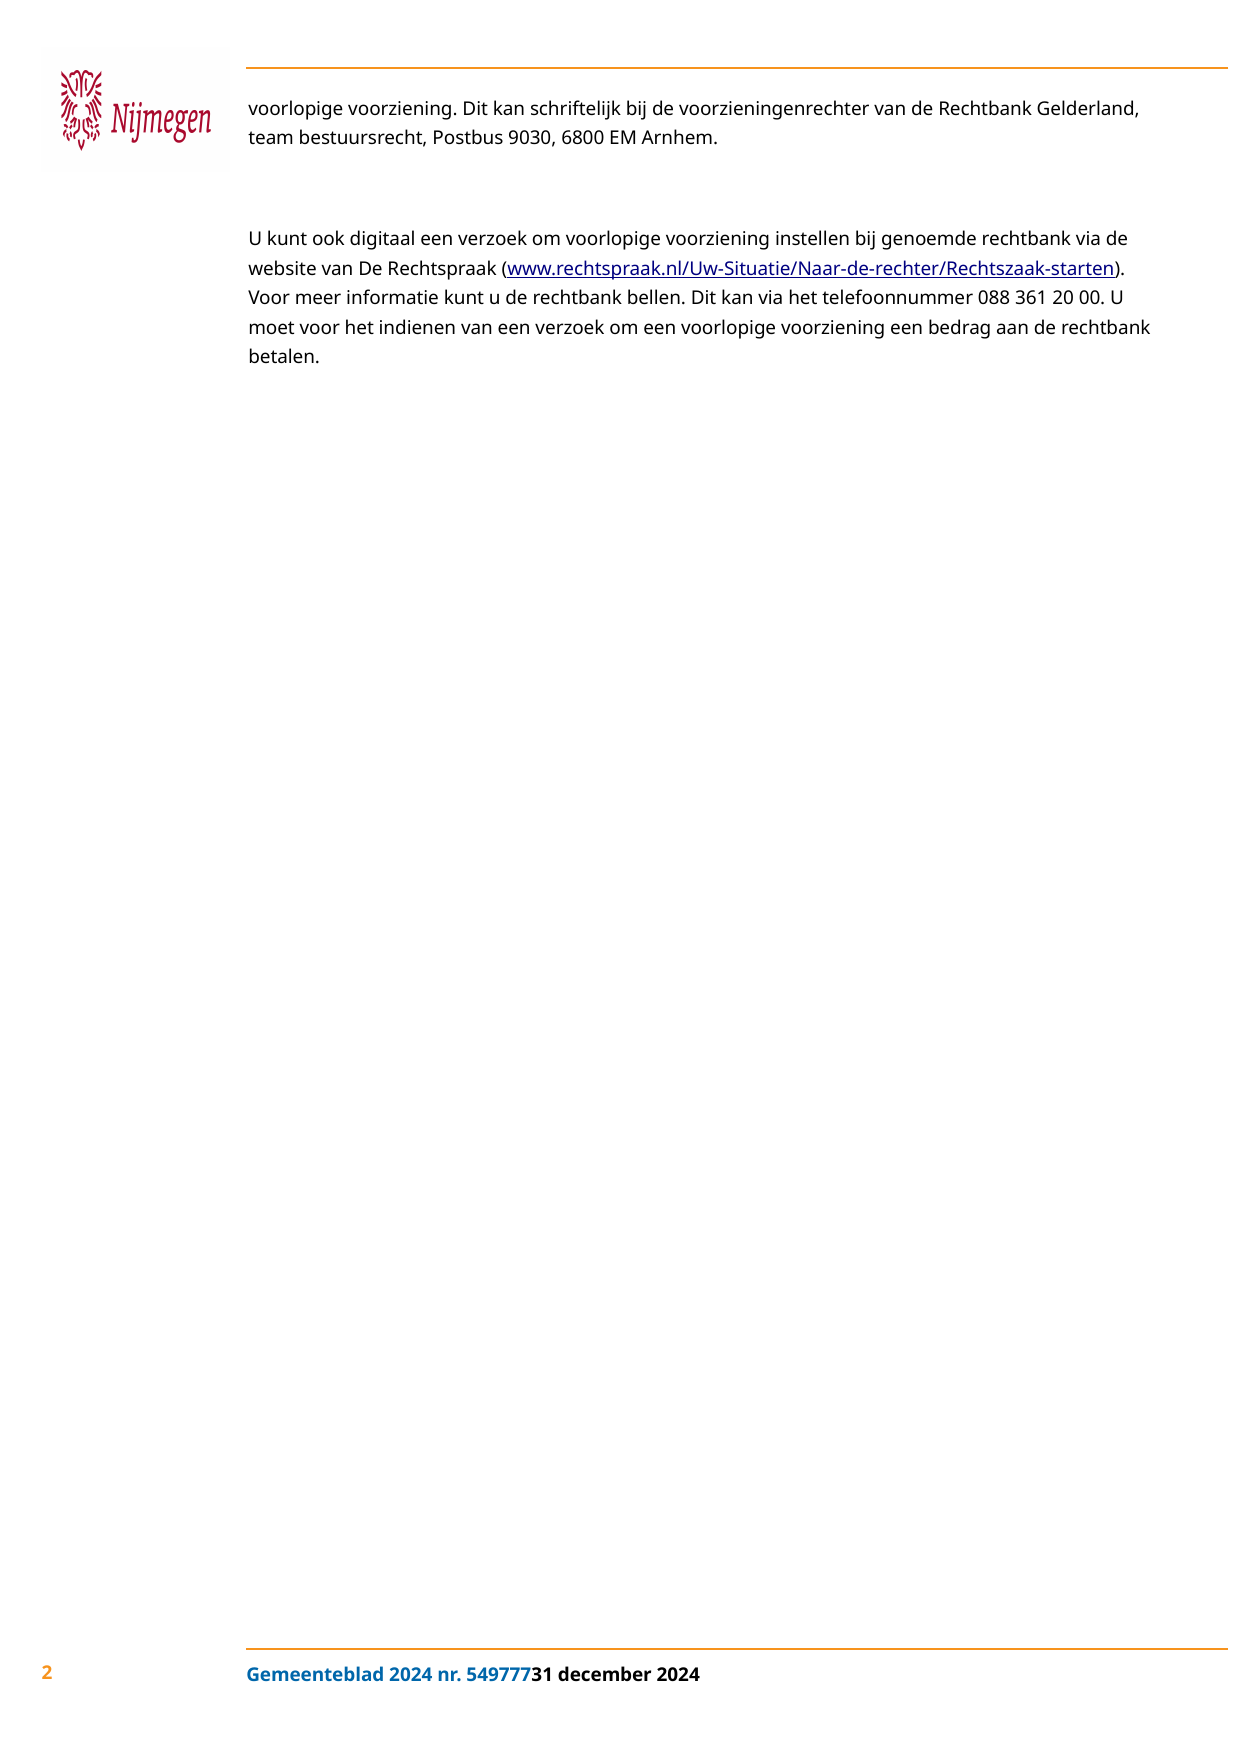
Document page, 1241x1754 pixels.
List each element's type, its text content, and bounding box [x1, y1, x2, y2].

text U kunt ook digitaal een verzoek om voorlopige voorziening instellen bij genoemde rechtbank via de website van De Rechtspraak (www.rechtspraak.nl/Uw-Situatie/Naar-de-rechter/Rechtszaak-starten). Voor meer informatie kunt u de rechtbank bellen. Dit kan via het telefoonnummer 088 361 20 00. U moet voor het indienen van een verzoek om een voorlopige voorziening een bedrag aan de rechtbank betalen. [248, 225, 1152, 369]
picture [41, 47, 231, 172]
text voorlopige voorziening. Dit kan schriftelijk bij de voorzieningenrechter van de Rechtbank Gelderland, team bestuursrecht, Postbus 9030, 6800 EM Arnhem. [248, 95, 1152, 150]
